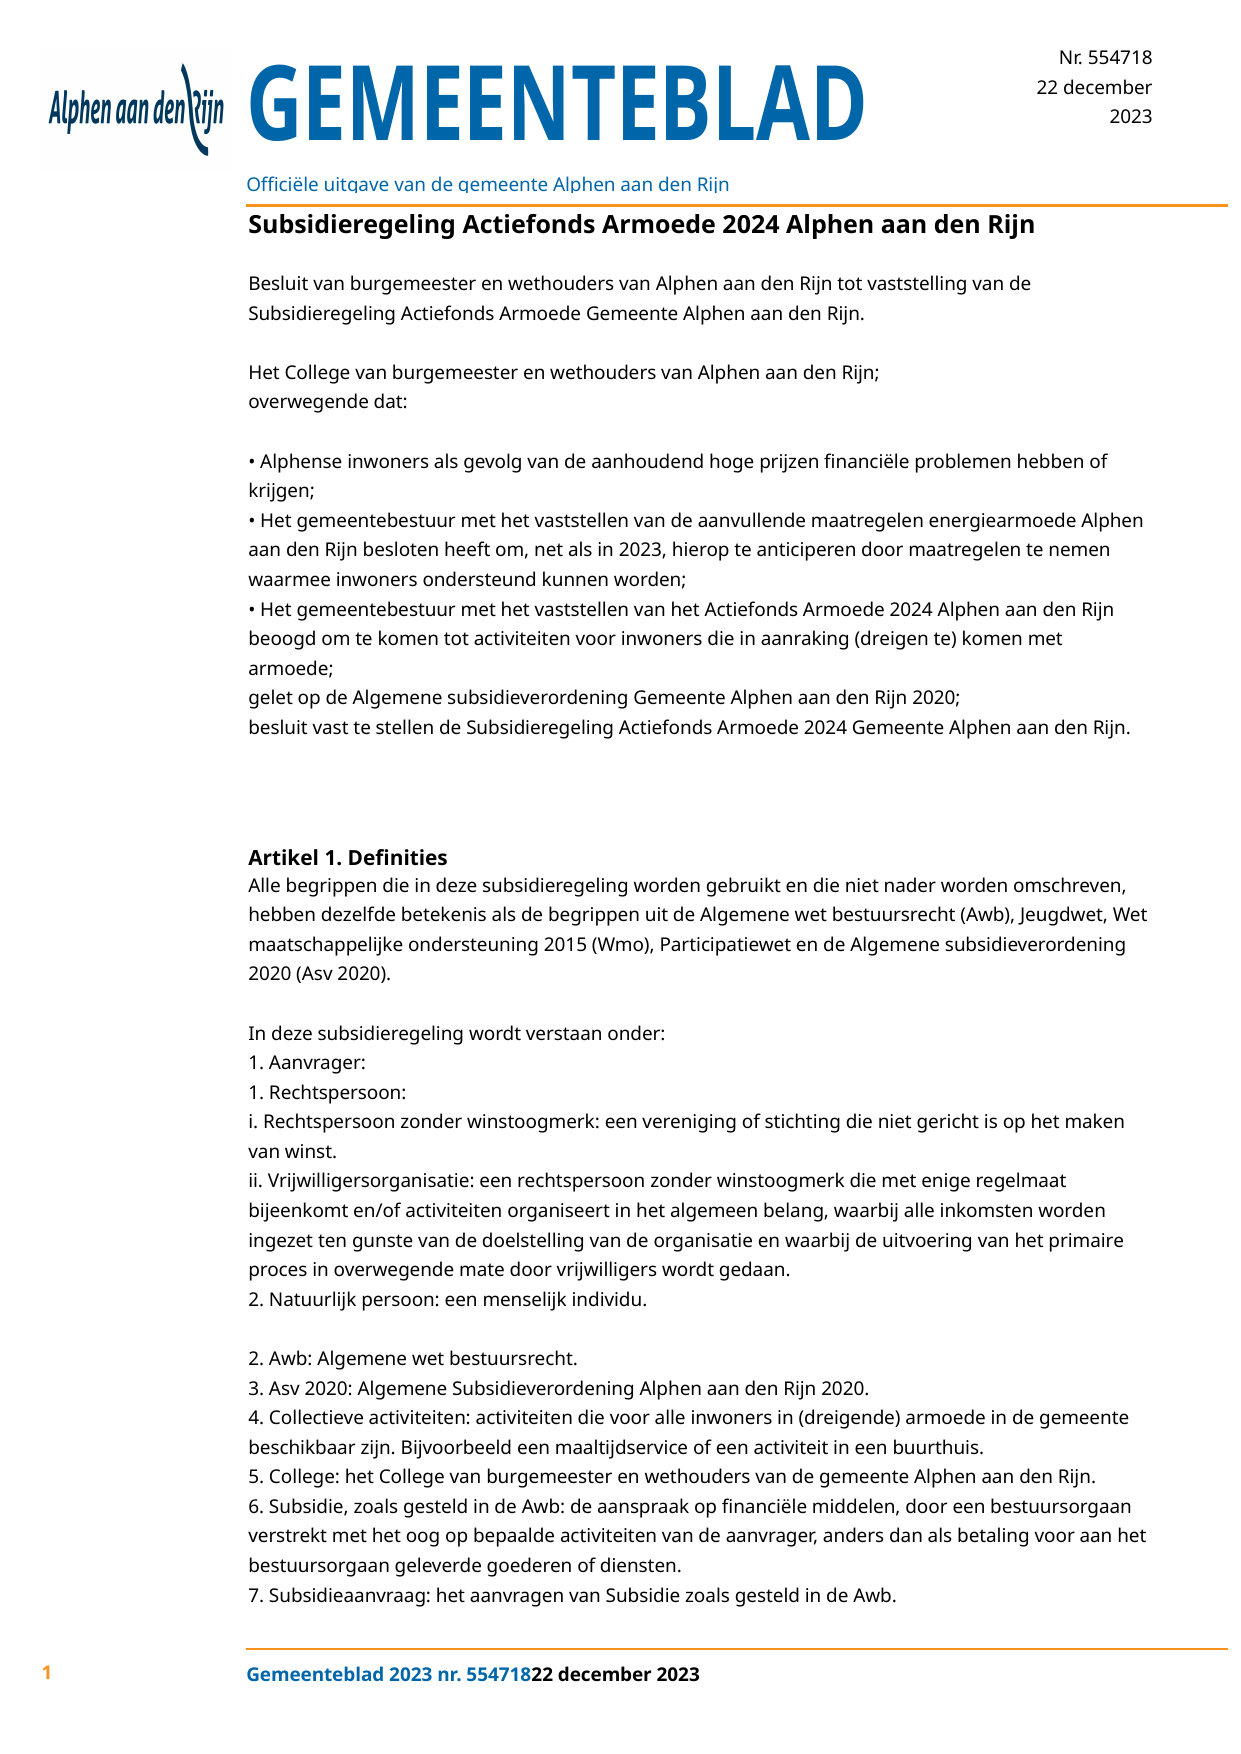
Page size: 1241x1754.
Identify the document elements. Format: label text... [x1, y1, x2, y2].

text Het College van burgemeester en wethouders van Alphen aan den Rijn; [248, 359, 1152, 385]
text Alle begrippen die in deze subsidieregeling worden gebruikt en die niet nader worden omschreven, hebben dezelfde betekenis als de begrippen uit de Algemene wet bestuursrecht (Awb), Jeugdwet, Wet maatschappelijke ondersteuning 2015 (Wmo), Participatiewet en de Algemene subsidieverordening 2020 (Asv 2020). [248, 872, 1152, 986]
text ii. Vrijwilligersorganisatie: een rechtspersoon zonder winstoogmerk die met enige regelmaat bijeenkomt en/of activiteiten organiseert in het algemeen belang, waarbij alle inkomsten worden ingezet ten gunste van de doelstelling van de organisatie en waarbij de uitvoering van het primaire proces in overwegende mate door vrijwilligers wordt gedaan. [248, 1168, 1152, 1282]
text 5. College: het College van burgemeester en wethouders van de gemeente Alphen aan den Rijn. [248, 1463, 1152, 1489]
text 7. Subsidieaanvraag: het aanvragen van Subsidie zoals gesteld in de Awb. [248, 1582, 1152, 1607]
text i. Rechtspersoon zonder winstoogmerk: een vereniging of stichting die niet gericht is op het maken van winst. [248, 1108, 1152, 1164]
text 2. Natuurlijk persoon: een menselijk individu. [248, 1286, 1152, 1312]
text 1. Rechtspersoon: [248, 1079, 1152, 1104]
text 4. Collectieve activiteiten: activiteiten die voor alle inwoners in (dreigende) armoede in de gemeente beschikbaar zijn. Bijvoorbeeld een maaltijdservice of een activiteit in een buurthuis. [248, 1404, 1152, 1459]
text In deze subsidieregeling wordt verstaan onder: [248, 1020, 1152, 1045]
text Besluit van burgemeester en wethouders van Alphen aan den Rijn tot vaststelling van de Subsidieregeling Actiefonds Armoede Gemeente Alphen aan den Rijn. [248, 270, 1152, 326]
text • Het gemeentebestuur met het vaststellen van de aanvullende maatregelen energiearmoede Alphen aan den Rijn besloten heeft om, net als in 2023, hierop te anticiperen door maatregelen te nemen waarmee inwoners ondersteund kunnen worden; [248, 507, 1152, 592]
text besluit vast te stellen de Subsidieregeling Actiefonds Armoede 2024 Gemeente Alphen aan den Rijn. [248, 714, 1152, 740]
text gelet op de Algemene subsidieverordening Gemeente Alphen aan den Rijn 2020; [248, 684, 1152, 710]
text overwegende dat: [248, 389, 1152, 414]
text • Het gemeentebestuur met het vaststellen van het Actiefonds Armoede 2024 Alphen aan den Rijn beoogd om te komen tot activiteiten voor inwoners die in aanraking (dreigen te) komen met armoede; [248, 596, 1152, 681]
text 2. Awb: Algemene wet bestuursrecht. [248, 1345, 1152, 1371]
text Subsidieregeling Actiefonds Armoede 2024 Alphen aan den Rijn [248, 207, 1152, 241]
text 6. Subsidie, zoals gesteld in de Awb: de aanspraak op financiële middelen, door een bestuursorgaan verstrekt met het oog op bepaalde activiteiten van de aanvrager, anders dan als betaling voor aan het bestuursorgaan geleverde goederen of diensten. [248, 1493, 1152, 1578]
text • Alphense inwoners als gevolg van de aanhoudend hoge prijzen financiële problemen hebben of krijgen; [248, 448, 1152, 503]
text Artikel 1. Definities [248, 843, 1152, 872]
text 3. Asv 2020: Algemene Subsidieverordening Alphen aan den Rijn 2020. [248, 1375, 1152, 1400]
picture [41, 47, 231, 172]
text 1. Aanvrager: [248, 1049, 1152, 1075]
